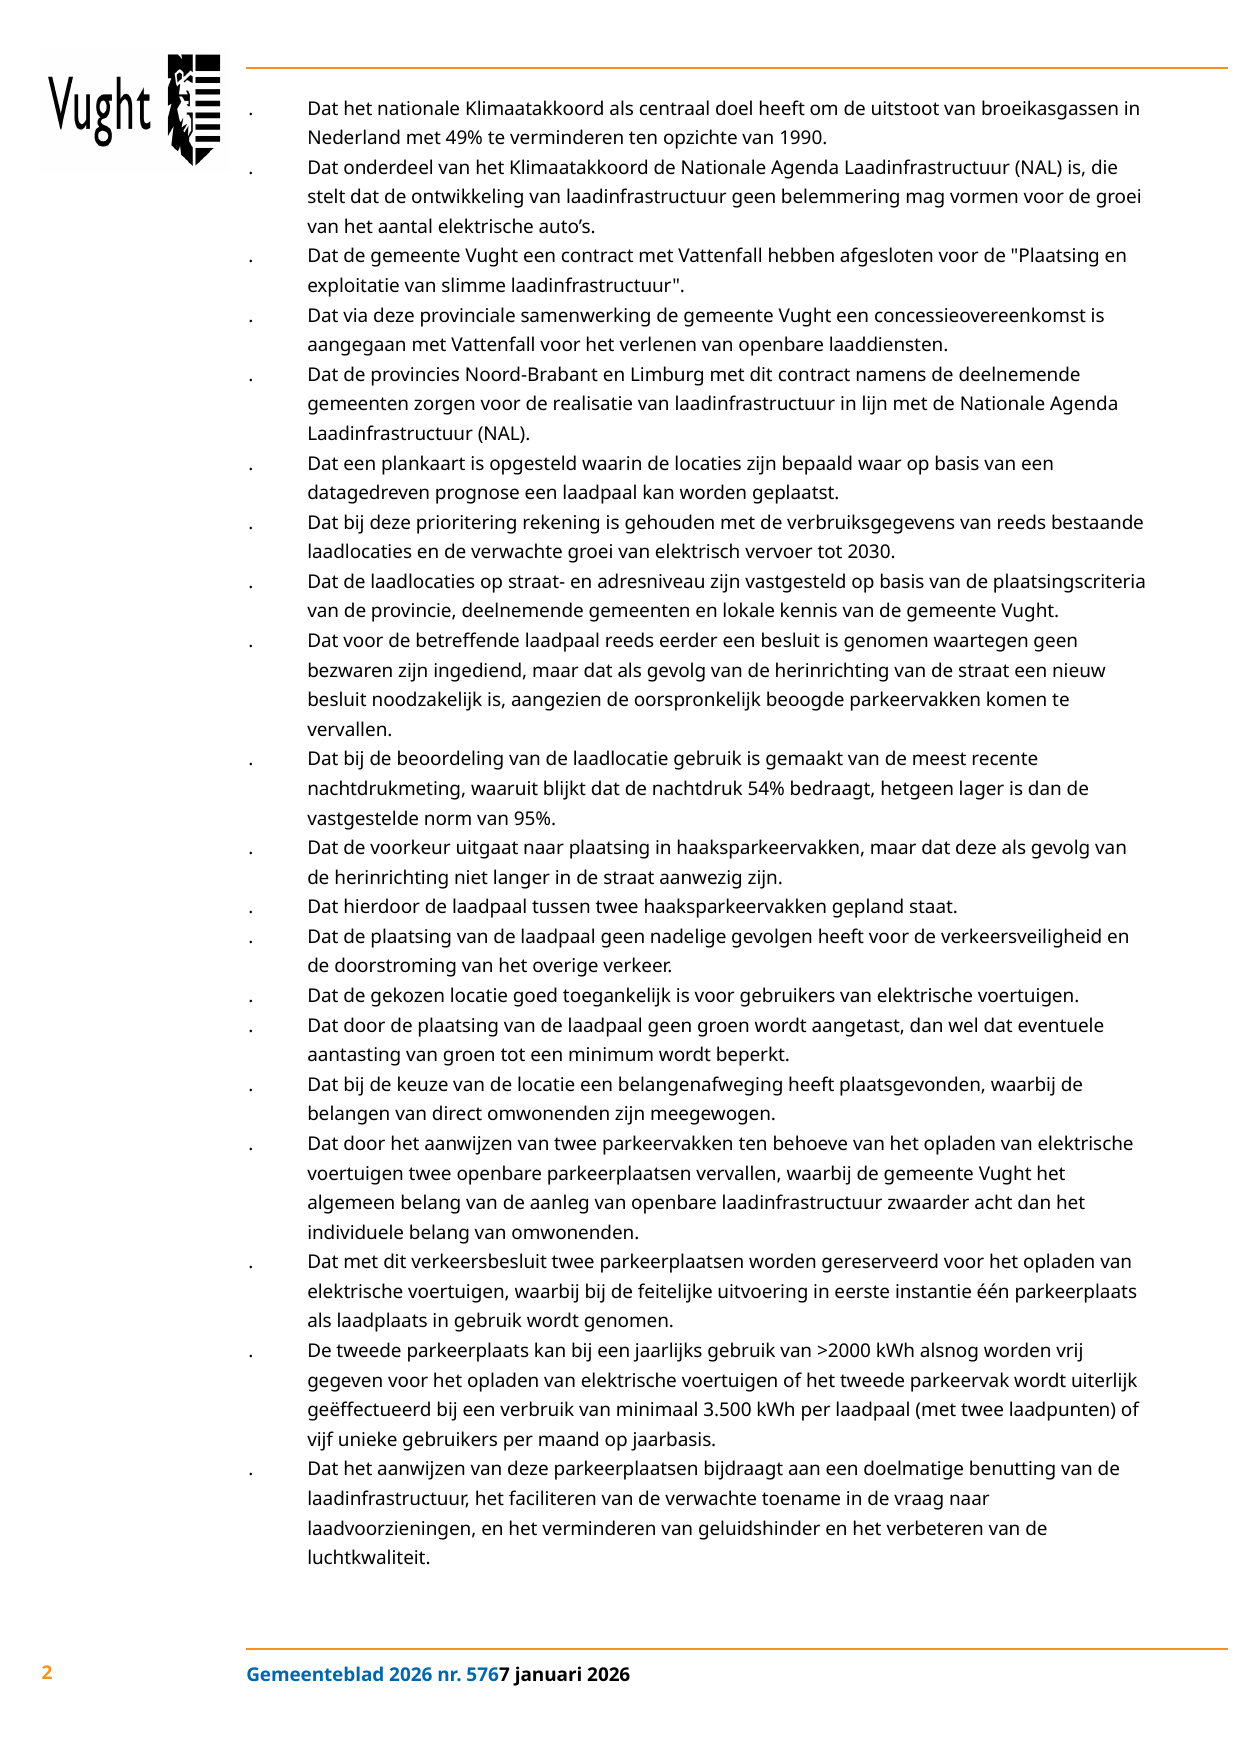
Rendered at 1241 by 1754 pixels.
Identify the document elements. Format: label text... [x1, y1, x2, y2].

list Dat door het aanwijzen van twee parkeervakken ten behoeve van het opladen van elektrische voertuigen twee openbare parkeerplaatsen vervallen, waarbij de gemeente Vught het algemeen belang van de aanleg van openbare laadinfrastructuur zwaarder acht dan het individuele belang van omwonenden. [248, 1130, 1152, 1245]
list Dat door de plaatsing van de laadpaal geen groen wordt aangetast, dan wel dat eventuele aantasting van groen tot een minimum wordt beperkt. [248, 1012, 1152, 1067]
list Dat voor de betreffende laadpaal reeds eerder een besluit is genomen waartegen geen bezwaren zijn ingediend, maar dat als gevolg van de herinrichting van de straat een nieuw besluit noodzakelijk is, aangezien de oorspronkelijk beoogde parkeervakken komen te vervallen. [248, 627, 1152, 742]
list Dat het aanwijzen van deze parkeerplaatsen bijdraagt aan een doelmatige benutting van de laadinfrastructuur, het faciliteren van de verwachte toename in de vraag naar laadvoorzieningen, en het verminderen van geluidshinder en het verbeteren van de luchtkwaliteit. [248, 1456, 1152, 1570]
list Dat de plaatsing van de laadpaal geen nadelige gevolgen heeft voor de verkeersveiligheid en de doorstroming van het overige verkeer. [248, 923, 1152, 978]
list Dat hierdoor de laadpaal tussen twee haaksparkeervakken gepland staat. [248, 893, 1152, 919]
list Dat een plankaart is opgesteld waarin de locaties zijn bepaald waar op basis van een datagedreven prognose een laadpaal kan worden geplaatst. [248, 450, 1152, 505]
list Dat de gekozen locatie goed toegankelijk is voor gebruikers van elektrische voertuigen. [248, 982, 1152, 1008]
list Dat het nationale Klimaatakkoord als centraal doel heeft om de uitstoot van broeikasgassen in Nederland met 49% te verminderen ten opzichte van 1990. [248, 95, 1152, 150]
list Dat met dit verkeersbesluit twee parkeerplaatsen worden gereserveerd voor het opladen van elektrische voertuigen, waarbij bij de feitelijke uitvoering in eerste instantie één parkeerplaats als laadplaats in gebruik wordt genomen. [248, 1248, 1152, 1333]
list De tweede parkeerplaats kan bij een jaarlijks gebruik van >2000 kWh alsnog worden vrij gegeven voor het opladen van elektrische voertuigen of het tweede parkeervak wordt uiterlijk geëffectueerd bij een verbruik van minimaal 3.500 kWh per laadpaal (met twee laadpunten) of vijf unieke gebruikers per maand op jaarbasis. [248, 1337, 1152, 1452]
list Dat bij deze prioritering rekening is gehouden met de verbruiksgegevens van reeds bestaande laadlocaties en de verwachte groei van elektrisch vervoer tot 2030. [248, 509, 1152, 564]
list Dat de voorkeur uitgaat naar plaatsing in haaksparkeervakken, maar dat deze als gevolg van de herinrichting niet langer in de straat aanwezig zijn. [248, 834, 1152, 890]
list Dat bij de beoordeling van de laadlocatie gebruik is gemaakt van de meest recente nachtdrukmeting, waaruit blijkt dat de nachtdruk 54% bedraagt, hetgeen lager is dan de vastgestelde norm van 95%. [248, 746, 1152, 831]
list Dat via deze provinciale samenwerking de gemeente Vught een concessieovereenkomst is aangegaan met Vattenfall voor het verlenen van openbare laaddiensten. [248, 302, 1152, 357]
picture [41, 47, 231, 172]
list Dat bij de keuze van de locatie een belangenafweging heeft plaatsgevonden, waarbij de belangen van direct omwonenden zijn meegewogen. [248, 1071, 1152, 1126]
list Dat de gemeente Vught een contract met Vattenfall hebben afgesloten voor de "Plaatsing en exploitatie van slimme laadinfrastructuur". [248, 243, 1152, 298]
list Dat de provincies Noord-Brabant en Limburg met dit contract namens de deelnemende gemeenten zorgen voor de realisatie van laadinfrastructuur in lijn met de Nationale Agenda Laadinfrastructuur (NAL). [248, 361, 1152, 446]
list Dat de laadlocaties op straat- en adresniveau zijn vastgesteld op basis van de plaatsingscriteria van de provincie, deelnemende gemeenten en lokale kennis van de gemeente Vught. [248, 568, 1152, 623]
list Dat onderdeel van het Klimaatakkoord de Nationale Agenda Laadinfrastructuur (NAL) is, die stelt dat de ontwikkeling van laadinfrastructuur geen belemmering mag vormen voor de groei van het aantal elektrische auto’s. [248, 154, 1152, 239]
